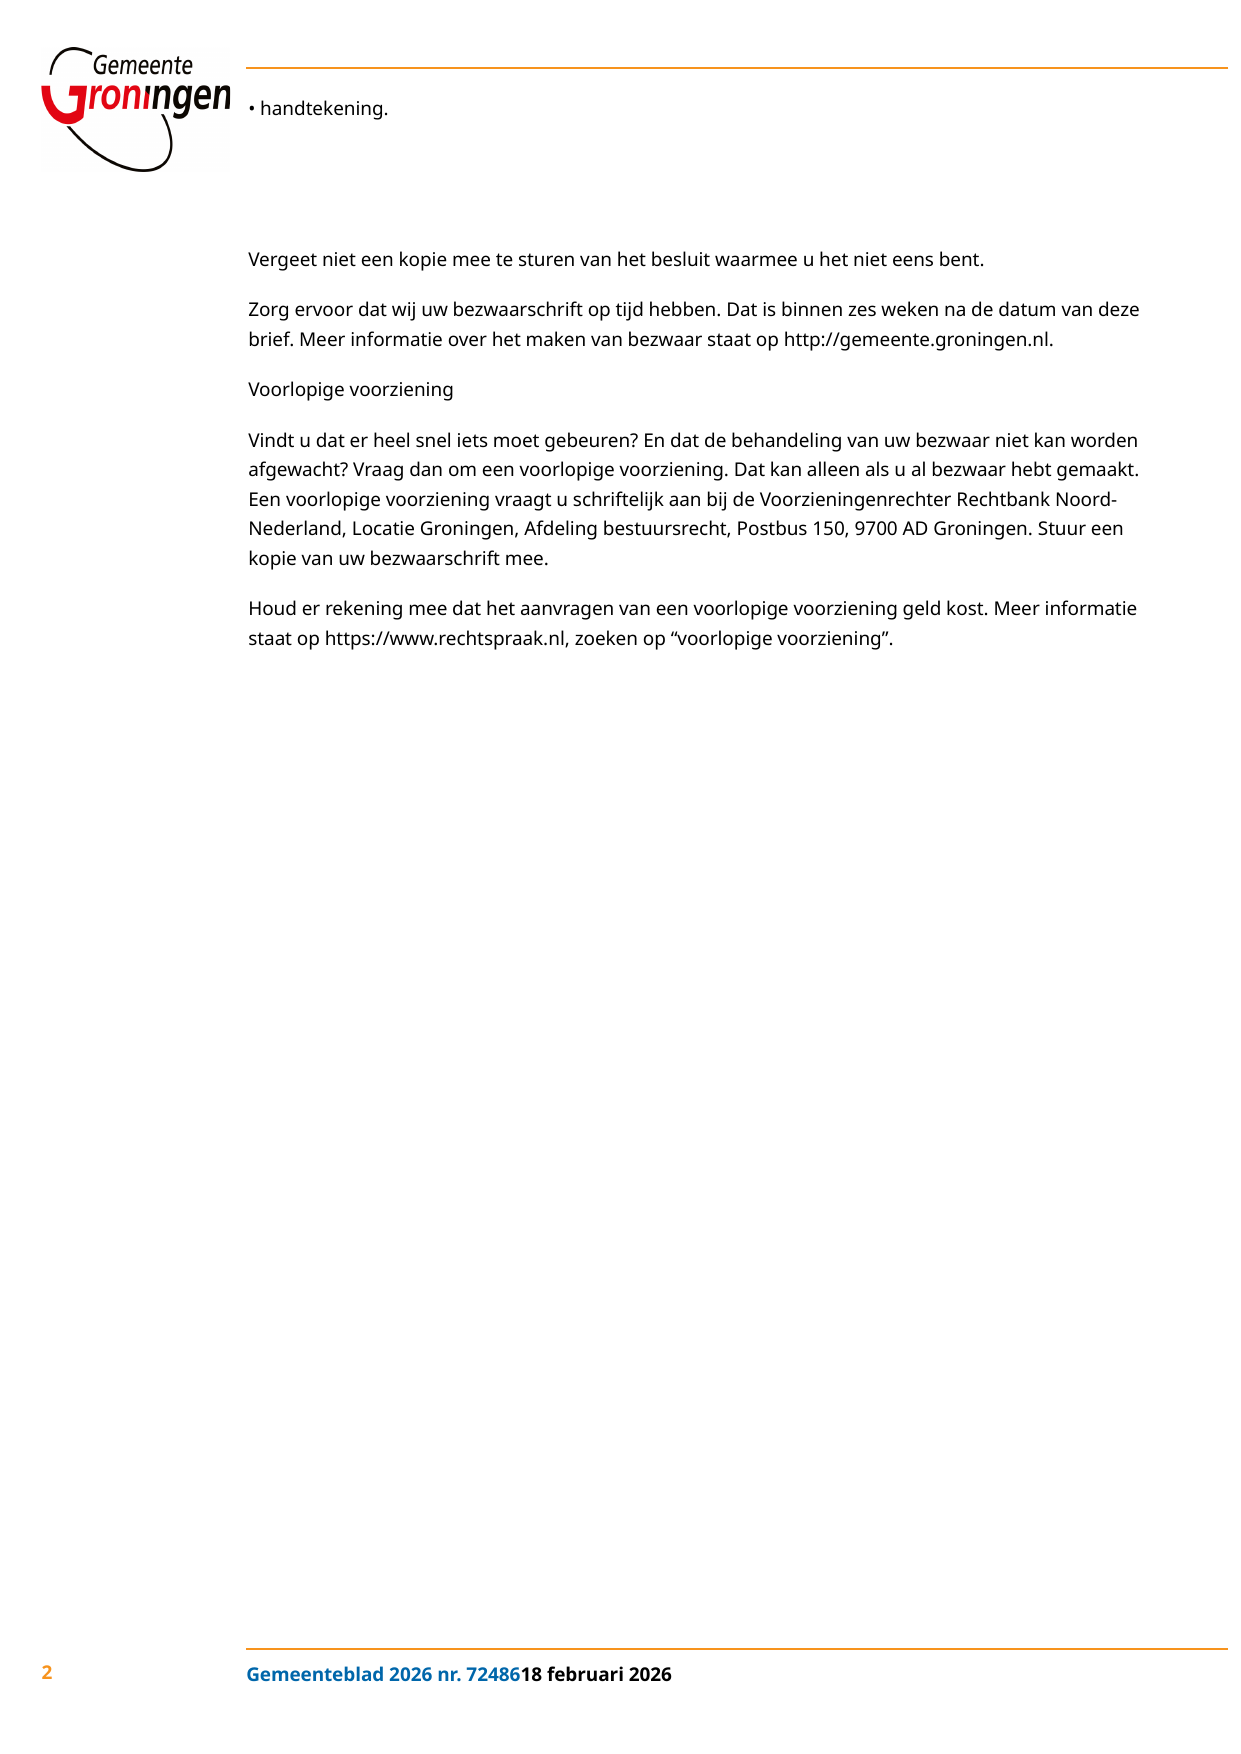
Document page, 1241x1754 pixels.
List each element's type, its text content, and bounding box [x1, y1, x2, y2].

text • handtekening. [248, 95, 1152, 121]
text Zorg ervoor dat wij uw bezwaarschrift op tijd hebben. Dat is binnen zes weken na de datum van deze brief. Meer informatie over het maken van bezwaar staat op http://gemeente.groningen.nl. [248, 296, 1152, 352]
text Vergeet niet een kopie mee te sturen van het besluit waarmee u het niet eens bent. [248, 246, 1152, 272]
text Vindt u dat er heel snel iets moet gebeuren? En dat de behandeling van uw bezwaar niet kan worden afgewacht? Vraag dan om een voorlopige voorziening. Dat kan alleen als u al bezwaar hebt gemaakt. Een voorlopige voorziening vraagt u schriftelijk aan bij de Voorzieningenrechter Rechtbank Noord-Nederland, Locatie Groningen, Afdeling bestuursrecht, Postbus 150, 9700 AD Groningen. Stuur een kopie van uw bezwaarschrift mee. [248, 427, 1152, 571]
picture [41, 47, 231, 172]
text Voorlopige voorziening [248, 376, 1152, 402]
text Houd er rekening mee dat het aanvragen van een voorlopige voorziening geld kost. Meer informatie staat op https://www.rechtspraak.nl, zoeken op “voorlopige voorziening”. [248, 596, 1152, 651]
